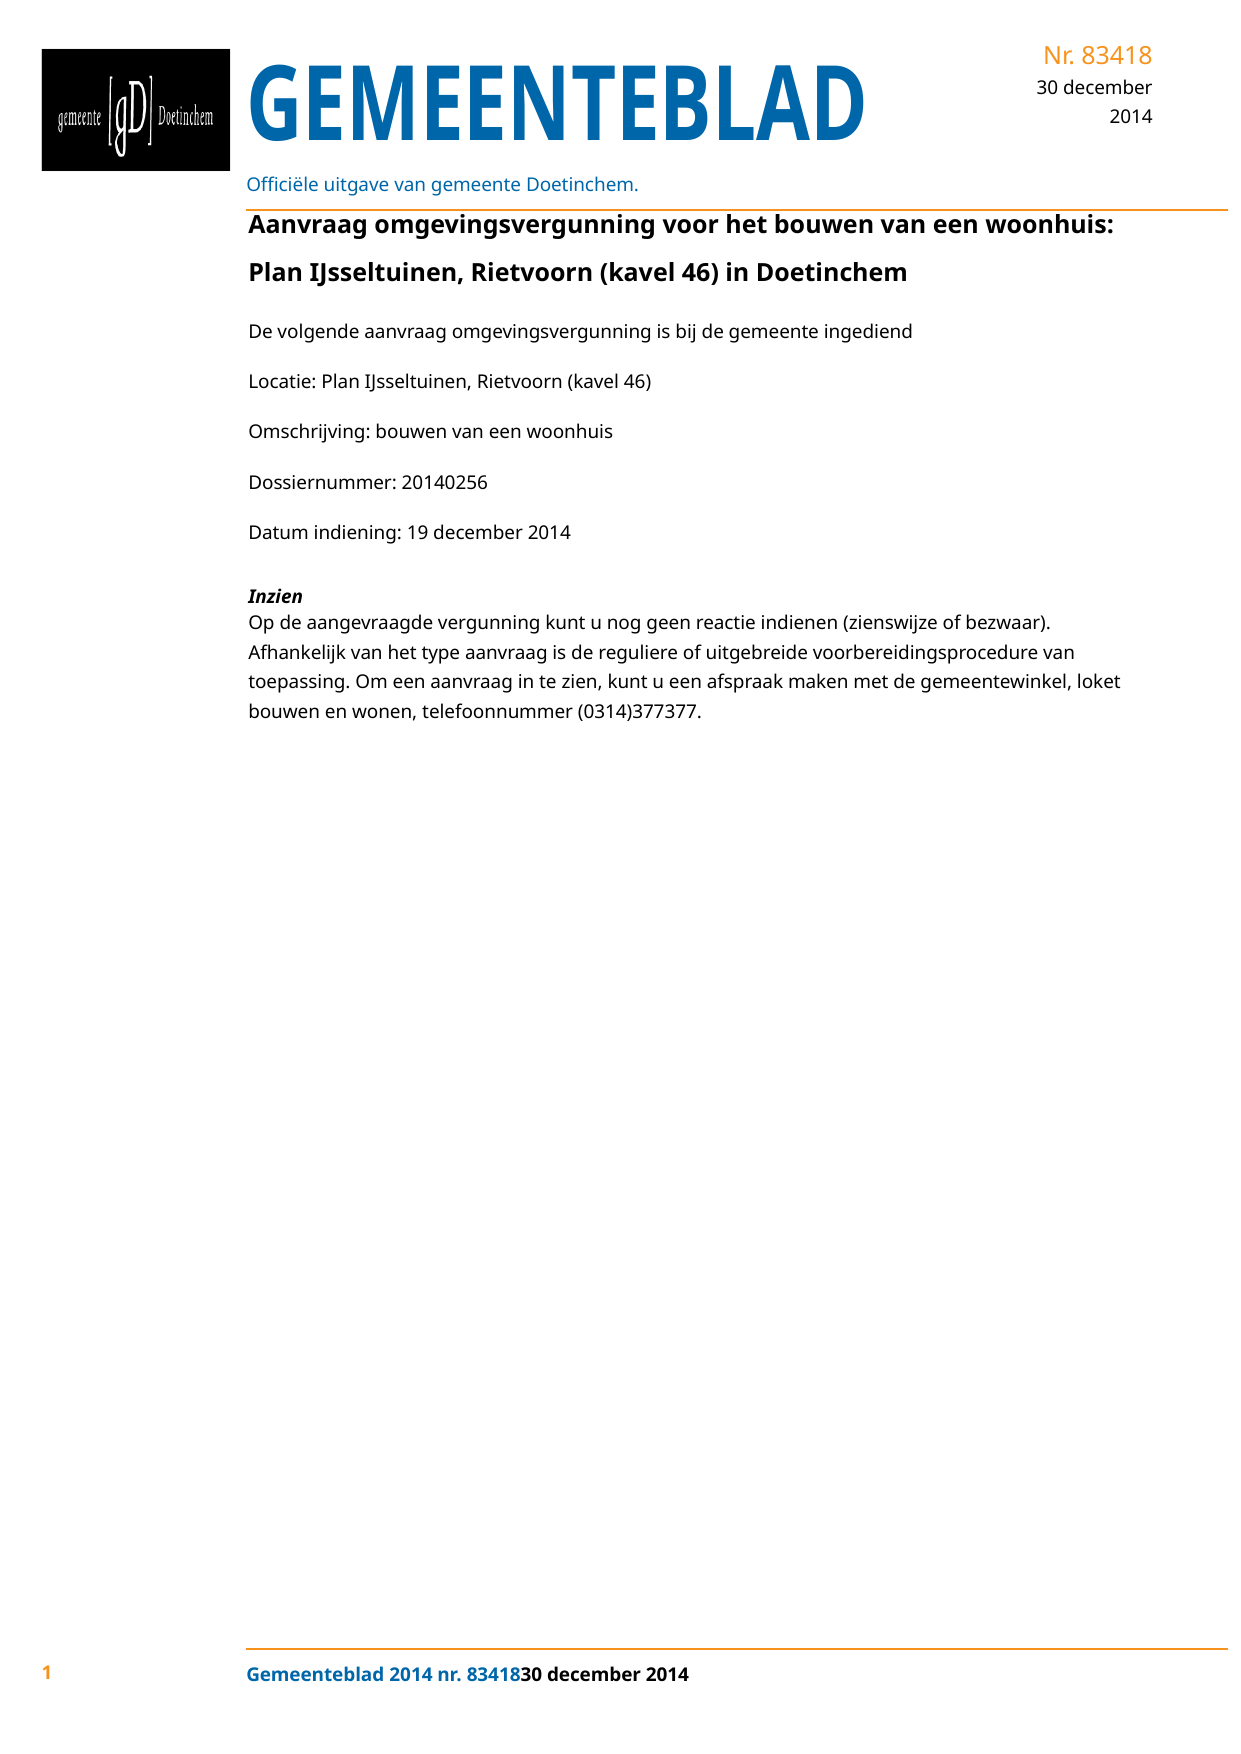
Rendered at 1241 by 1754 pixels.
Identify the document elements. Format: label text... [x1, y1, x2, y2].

text Op de aangevraagde vergunning kunt u nog geen reactie indienen (zienswijze of bezwaar). Afhankelijk van het type aanvraag is de reguliere of uitgebreide voorbereidingsprocedure van toepassing. Om een aanvraag in te zien, kunt u een afspraak maken met de gemeentewinkel, loket bouwen en wonen, telefoonnummer (0314)377377. [248, 609, 1152, 724]
text Datum indiening: 19 december 2014 [248, 519, 1152, 545]
text Locatie: Plan IJsseltuinen, Rietvoorn (kavel 46) [248, 368, 1152, 394]
text Aanvraag omgevingsvergunning voor het bouwen van een woonhuis: Plan IJsseltuinen, Rietvoorn (kavel 46) in Doetinchem [248, 211, 1152, 288]
text Dossiernummer: 20140256 [248, 469, 1152, 495]
text Omschrijving: bouwen van een woonhuis [248, 419, 1152, 444]
picture [41, 47, 231, 172]
text Inzien [248, 583, 1152, 609]
text De volgende aanvraag omgevingsvergunning is bij de gemeente ingediend [248, 318, 1152, 344]
